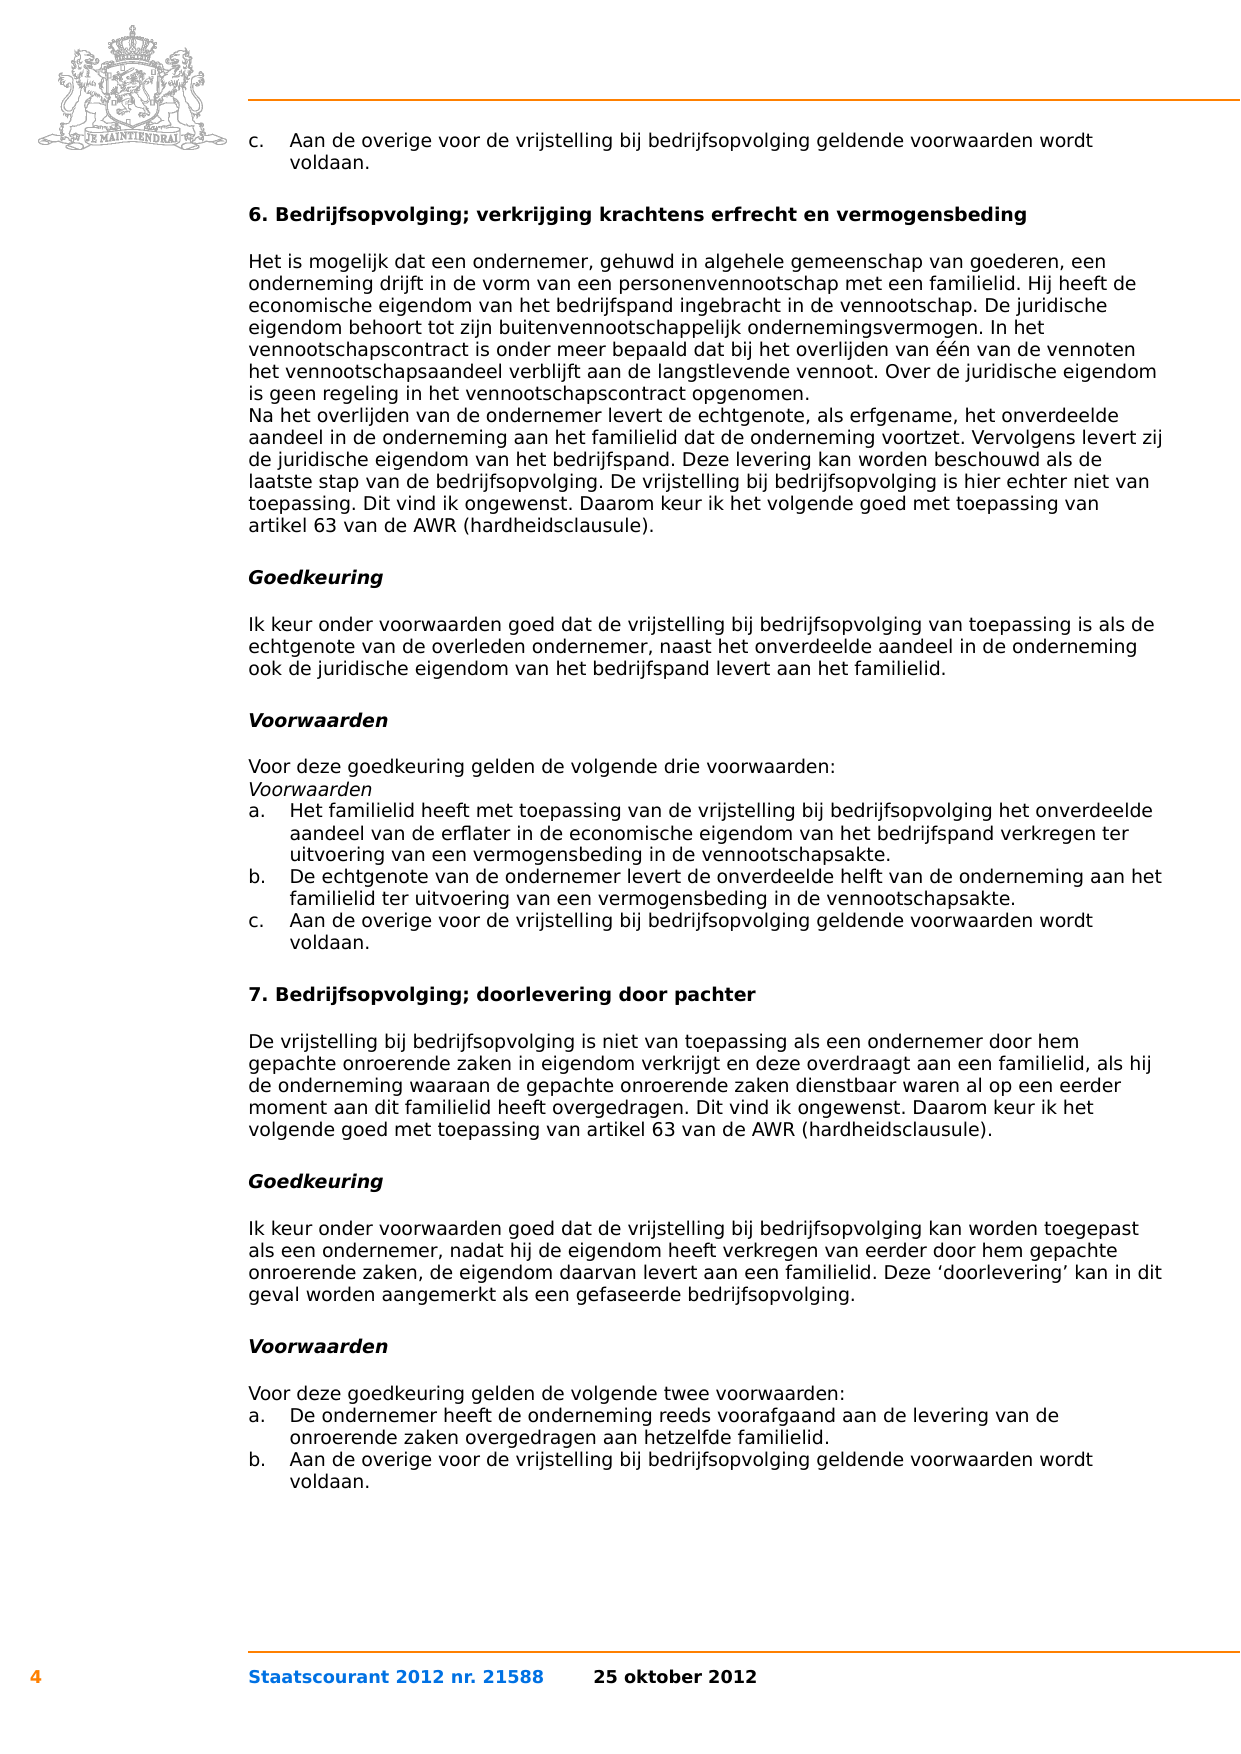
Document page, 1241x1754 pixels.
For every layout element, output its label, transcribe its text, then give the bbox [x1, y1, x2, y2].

text c. Aan de overige voor de vrijstelling bij bedrijfsopvolging geldende voorwaarden wordt voldaan. [248, 910, 1163, 954]
text b. De echtgenote van de ondernemer levert de onverdeelde helft van de onderneming aan het familielid ter uitvoering van een vermogensbeding in de vennootschapsakte. [248, 866, 1163, 910]
subtitle Goedkeuring [248, 1171, 1163, 1193]
subtitle 7. Bedrijfsopvolging; doorlevering door pachter [248, 984, 1163, 1006]
text Voor deze goedkeuring gelden de volgende drie voorwaarden: [248, 756, 1163, 778]
subtitle Goedkeuring [248, 567, 1163, 588]
text Na het overlijden van de ondernemer levert de echtgenote, als erfgename, het onverdeelde aandeel in de onderneming aan het familielid dat de onderneming voortzet. Vervolgens levert zij de juridische eigendom van het bedrijfspand. Deze levering kan worden beschouwd als de laatste stap van de bedrijfsopvolging. De vrijstelling bij bedrijfsopvolging is hier echter niet van toepassing. Dit vind ik ongewenst. Daarom keur ik het volgende goed met toepassing van artikel 63 van de AWR (hardheidsclausule). [248, 405, 1163, 537]
text a. De ondernemer heeft de onderneming reeds voorafgaand aan de levering van de onroerende zaken overgedragen aan hetzelfde familielid. [248, 1405, 1163, 1449]
subtitle 6. Bedrijfsopvolging; verkrijging krachtens erfrecht en vermogensbeding [248, 204, 1163, 226]
text De vrijstelling bij bedrijfsopvolging is niet van toepassing als een ondernemer door hem gepachte onroerende zaken in eigendom verkrijgt en deze overdraagt aan een familielid, als hij de onderneming waaraan de gepachte onroerende zaken dienstbaar waren al op een eerder moment aan dit familielid heeft overgedragen. Dit vind ik ongewenst. Daarom keur ik het volgende goed met toepassing van artikel 63 van de AWR (hardheidsclausule). [248, 1031, 1163, 1141]
text Het is mogelijk dat een ondernemer, gehuwd in algehele gemeenschap van goederen, een onderneming drijft in de vorm van een personenvennootschap met een familielid. Hij heeft de economische eigendom van het bedrijfspand ingebracht in de vennootschap. De juridische eigendom behoort tot zijn buitenvennootschappelijk ondernemingsvermogen. In het vennootschapscontract is onder meer bepaald dat bij het overlijden van één van de vennoten het vennootschapsaandeel verblijft aan de langstlevende vennoot. Over de juridische eigendom is geen regeling in het vennootschapscontract opgenomen. [248, 251, 1163, 405]
text Voor deze goedkeuring gelden de volgende twee voorwaarden: [248, 1383, 1163, 1405]
text c. Aan de overige voor de vrijstelling bij bedrijfsopvolging geldende voorwaarden wordt voldaan. [248, 130, 1163, 174]
subtitle Voorwaarden [248, 709, 1163, 731]
subtitle Voorwaarden [248, 1336, 1163, 1358]
text Ik keur onder voorwaarden goed dat de vrijstelling bij bedrijfsopvolging kan worden toegepast als een ondernemer, nadat hij de eigendom heeft verkregen van eerder door hem gepachte onroerende zaken, de eigendom daarvan levert aan een familielid. Deze ‘doorlevering’ kan in dit geval worden aangemerkt als een gefaseerde bedrijfsopvolging. [248, 1218, 1163, 1306]
text Voorwaarden [248, 778, 1163, 800]
text Ik keur onder voorwaarden goed dat de vrijstelling bij bedrijfsopvolging van toepassing is als de echtgenote van de overleden ondernemer, naast het onverdeelde aandeel in de onderneming ook de juridische eigendom van het bedrijfspand levert aan het familielid. [248, 613, 1163, 679]
picture [38, 25, 227, 150]
text b. Aan de overige voor de vrijstelling bij bedrijfsopvolging geldende voorwaarden wordt voldaan. [248, 1449, 1163, 1493]
text a. Het familielid heeft met toepassing van de vrijstelling bij bedrijfsopvolging het onverdeelde aandeel van de erflater in de economische eigendom van het bedrijfspand verkregen ter uitvoering van een vermogensbeding in de vennootschapsakte. [248, 800, 1163, 866]
